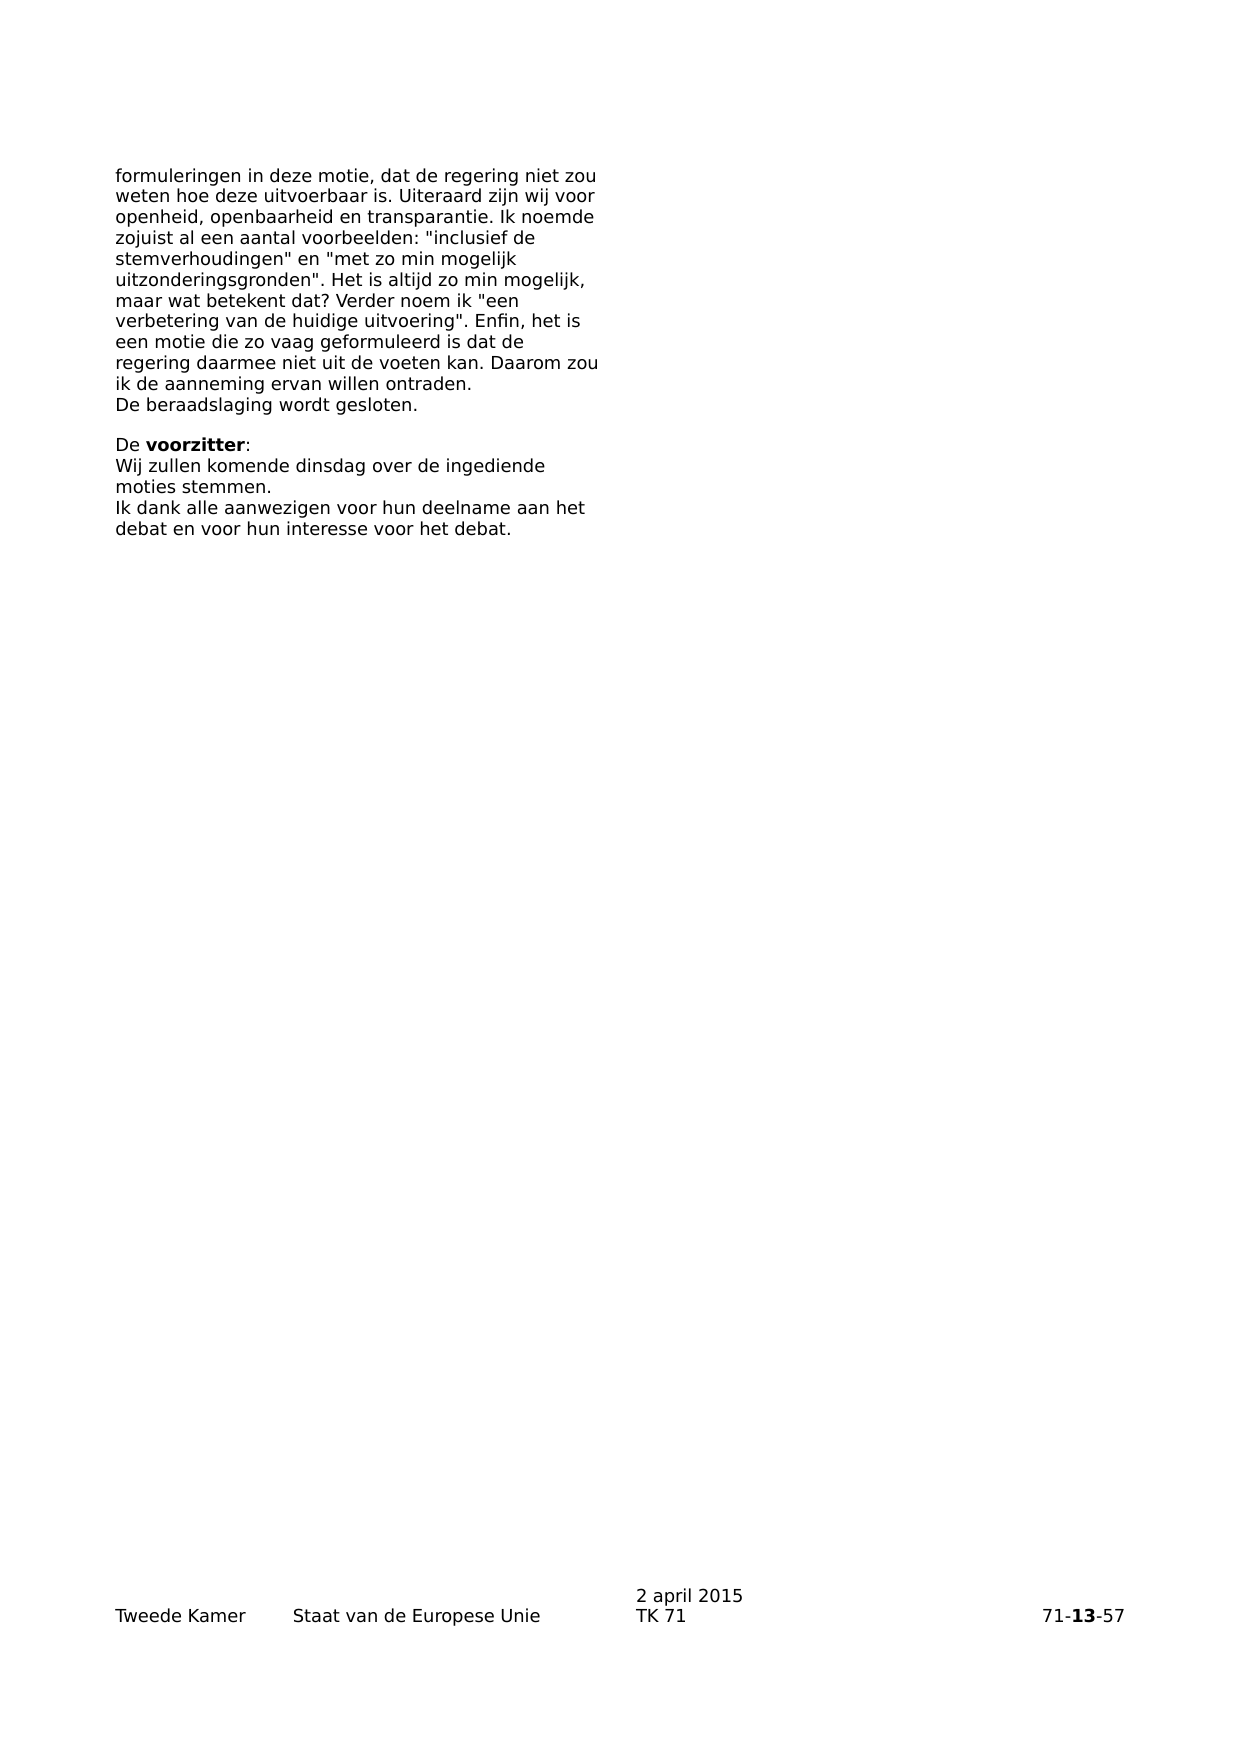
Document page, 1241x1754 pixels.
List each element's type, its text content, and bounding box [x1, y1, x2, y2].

text De voorzitter: [115, 435, 605, 456]
text Wij zullen komende dinsdag over de ingediende moties stemmen. [115, 456, 605, 498]
text De beraadslaging wordt gesloten. [115, 394, 605, 415]
text Ik dank alle aanwezigen voor hun deelname aan het debat en voor hun interesse voor het debat. [115, 498, 605, 539]
text formuleringen in deze motie, dat de regering niet zou weten hoe deze uitvoerbaar is. Uiteraard zijn wij voor openheid, openbaarheid en transparantie. Ik noemde zojuist al een aantal voorbeelden: "inclusief de stemverhoudingen" en "met zo min mogelijk uitzonderingsgronden". Het is altijd zo min mogelijk, maar wat betekent dat? Verder noem ik "een verbetering van de huidige uitvoering". Enfin, het is een motie die zo vaag geformuleerd is dat de regering daarmee niet uit de voeten kan. Daarom zou ik de aanneming ervan willen ontraden. [115, 165, 605, 394]
